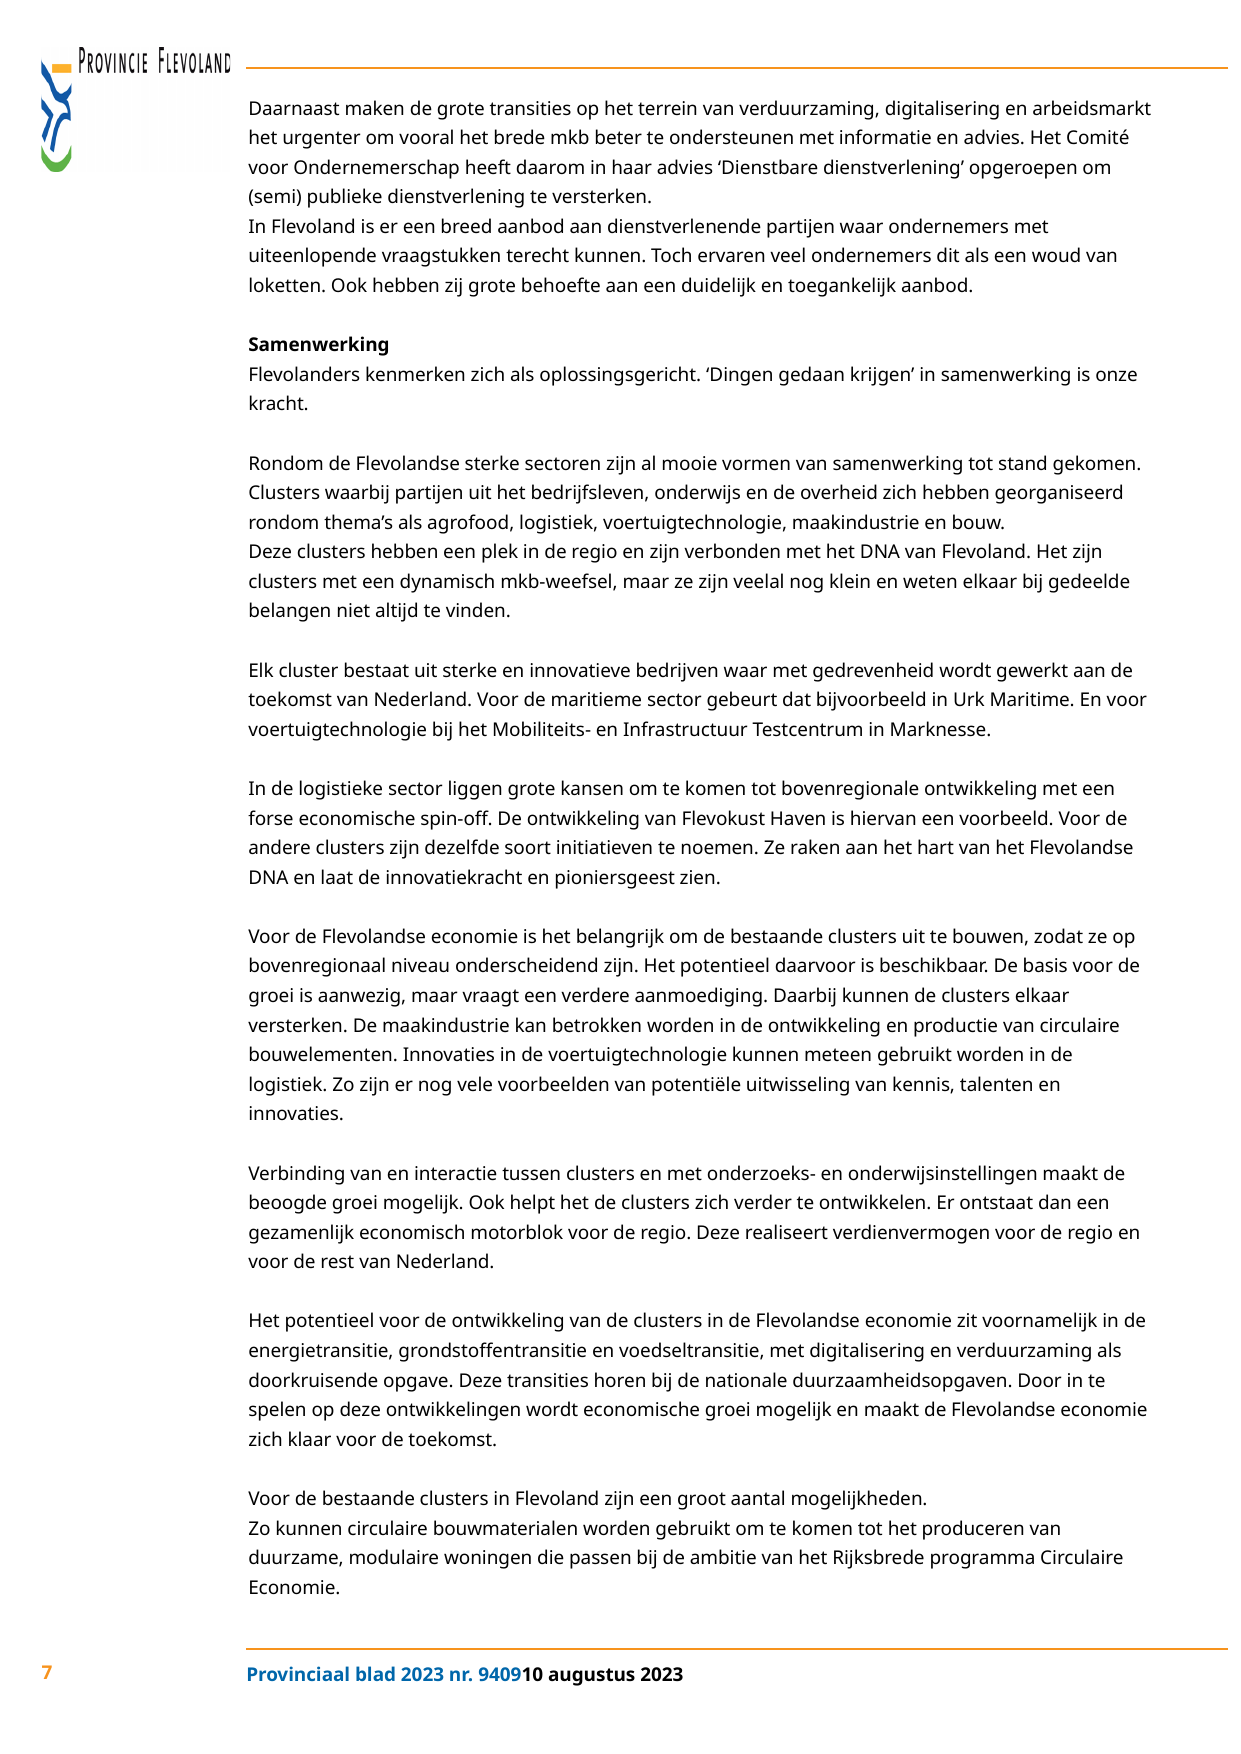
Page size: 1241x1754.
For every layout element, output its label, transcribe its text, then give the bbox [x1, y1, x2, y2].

text Het potentieel voor de ontwikkeling van de clusters in de Flevolandse economie zit voornamelijk in de energietransitie, grondstoffentransitie en voedseltransitie, met digitalisering en verduurzaming als doorkruisende opgave. Deze transities horen bij de nationale duurzaamheidsopgaven. Door in te spelen op deze ontwikkelingen wordt economische groei mogelijk en maakt de Flevolandse economie zich klaar voor de toekomst. [248, 1308, 1152, 1452]
text Rondom de Flevolandse sterke sectoren zijn al mooie vormen van samenwerking tot stand gekomen. Clusters waarbij partijen uit het bedrijfsleven, onderwijs en de overheid zich hebben georganiseerd rondom thema’s als agrofood, logistiek, voertuigtechnologie, maakindustrie en bouw. [248, 450, 1152, 535]
text Elk cluster bestaat uit sterke en innovatieve bedrijven waar met gedrevenheid wordt gewerkt aan de toekomst van Nederland. Voor de maritieme sector gebeurt dat bijvoorbeeld in Urk Maritime. En voor voertuigtechnologie bij het Mobiliteits- en Infrastructuur Testcentrum in Marknesse. [248, 657, 1152, 742]
text Samenwerking [248, 331, 1152, 357]
picture [41, 47, 231, 172]
text Daarnaast maken de grote transities op het terrein van verduurzaming, digitalisering en arbeidsmarkt het urgenter om vooral het brede mkb beter te ondersteunen met informatie en advies. Het Comité voor Ondernemerschap heeft daarom in haar advies ‘Dienstbare dienstverlening’ opgeroepen om (semi) publieke dienstverlening te versterken. [248, 95, 1152, 209]
text Flevolanders kenmerken zich als oplossingsgericht. ‘Dingen gedaan krijgen’ in samenwerking is onze kracht. [248, 361, 1152, 416]
text Deze clusters hebben een plek in de regio en zijn verbonden met het DNA van Flevoland. Het zijn clusters met een dynamisch mkb-weefsel, maar ze zijn veelal nog klein en weten elkaar bij gedeelde belangen niet altijd te vinden. [248, 538, 1152, 623]
text Verbinding van en interactie tussen clusters en met onderzoeks- en onderwijsinstellingen maakt de beoogde groei mogelijk. Ook helpt het de clusters zich verder te ontwikkelen. Er ontstaat dan een gezamenlijk economisch motorblok voor de regio. Deze realiseert verdienvermogen voor de regio en voor de rest van Nederland. [248, 1160, 1152, 1274]
text Zo kunnen circulaire bouwmaterialen worden gebruikt om te komen tot het produceren van duurzame, modulaire woningen die passen bij de ambitie van het Rijksbrede programma Circulaire Economie. [248, 1515, 1152, 1600]
text In de logistieke sector liggen grote kansen om te komen tot bovenregionale ontwikkeling met een forse economische spin-off. De ontwikkeling van Flevokust Haven is hiervan een voorbeeld. Voor de andere clusters zijn dezelfde soort initiatieven te noemen. Ze raken aan het hart van het Flevolandse DNA en laat de innovatiekracht en pioniersgeest zien. [248, 775, 1152, 890]
text In Flevoland is er een breed aanbod aan dienstverlenende partijen waar ondernemers met uiteenlopende vraagstukken terecht kunnen. Toch ervaren veel ondernemers dit als een woud van loketten. Ook hebben zij grote behoefte aan een duidelijk en toegankelijk aanbod. [248, 213, 1152, 298]
text Voor de Flevolandse economie is het belangrijk om de bestaande clusters uit te bouwen, zodat ze op bovenregionaal niveau onderscheidend zijn. Het potentieel daarvoor is beschikbaar. De basis voor de groei is aanwezig, maar vraagt een verdere aanmoediging. Daarbij kunnen de clusters elkaar versterken. De maakindustrie kan betrokken worden in de ontwikkeling en productie van circulaire bouwelementen. Innovaties in de voertuigtechnologie kunnen meteen gebruikt worden in de logistiek. Zo zijn er nog vele voorbeelden van potentiële uitwisseling van kennis, talenten en innovaties. [248, 923, 1152, 1126]
text Voor de bestaande clusters in Flevoland zijn een groot aantal mogelijkheden. [248, 1485, 1152, 1511]
